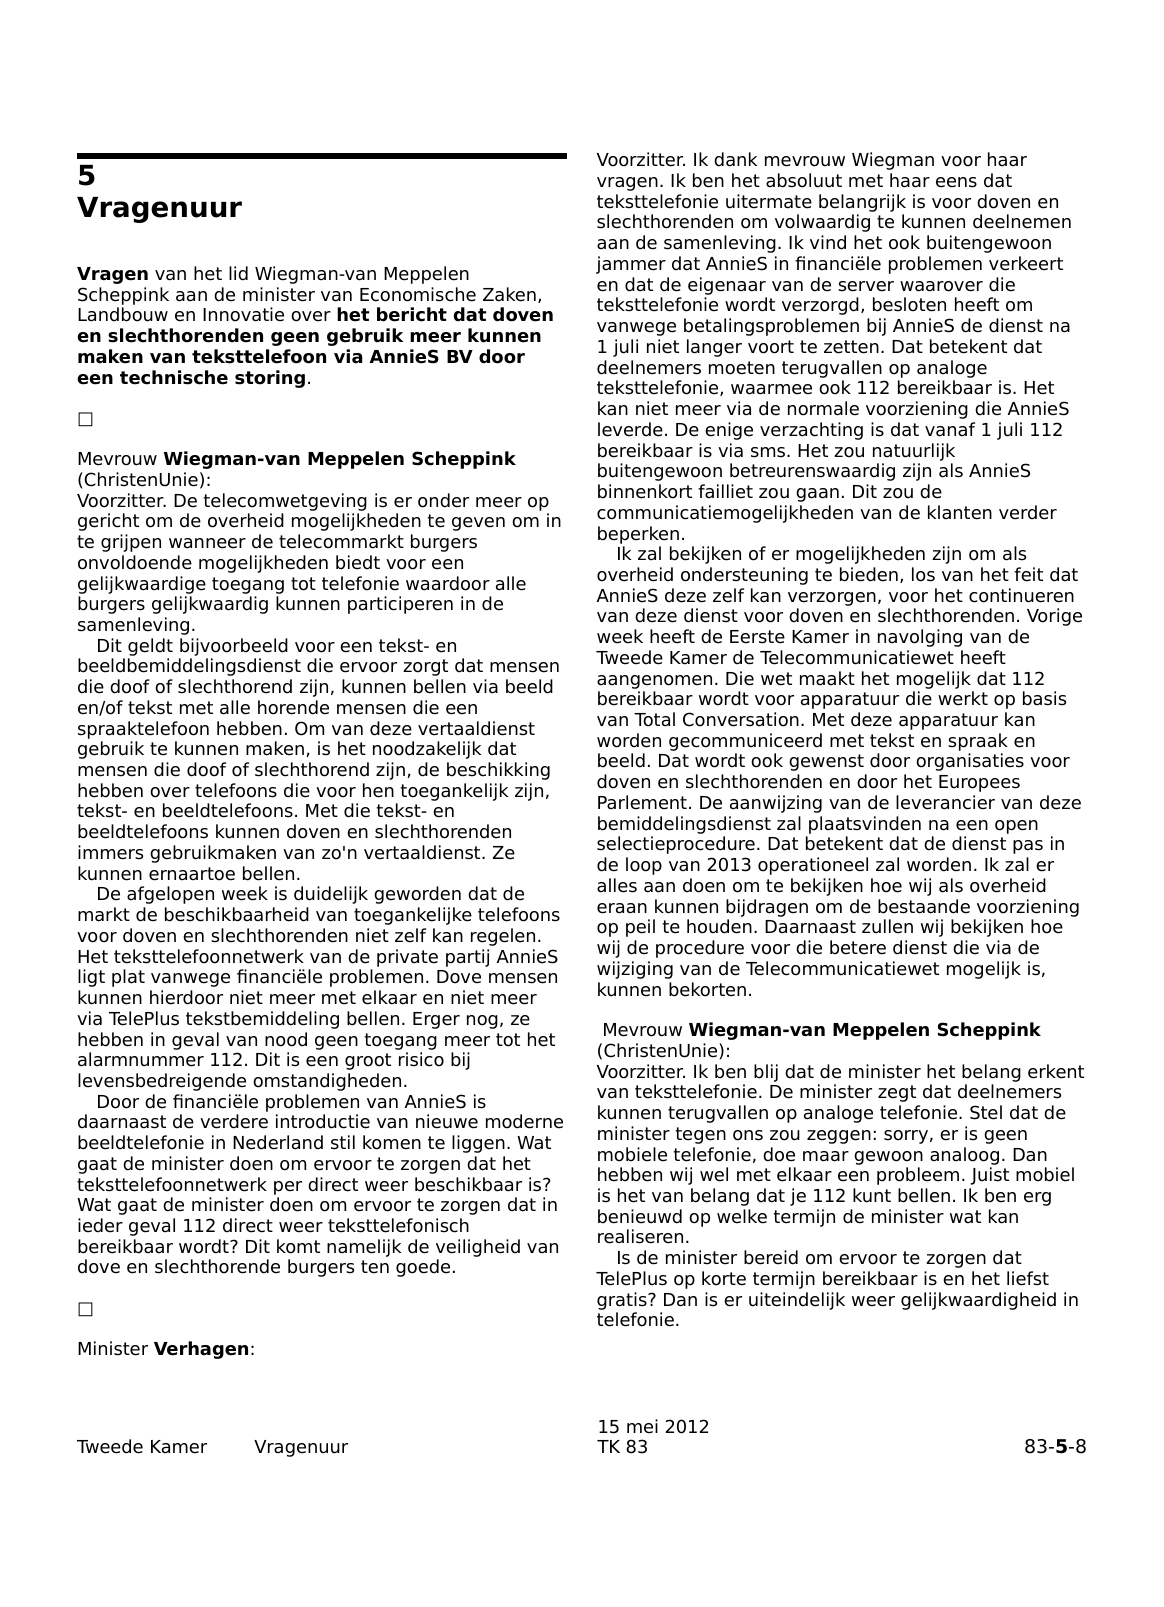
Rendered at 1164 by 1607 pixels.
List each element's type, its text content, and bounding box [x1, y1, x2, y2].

text Mevrouw Wiegman-van Meppelen Scheppink (ChristenUnie): [77, 449, 567, 490]
text Door de financiële problemen van AnnieS is daarnaast de verdere introductie van nieuwe moderne beeldtelefonie in Nederland stil komen te liggen. Wat gaat de minister doen om ervoor te zorgen dat het teksttelefoonnetwerk per direct weer beschikbaar is? Wat gaat de minister doen om ervoor te zorgen dat in ieder geval 112 direct weer teksttelefonisch bereikbaar wordt? Dit komt namelijk de veiligheid van dove en slechthorende burgers ten goede. [77, 1092, 567, 1278]
text De afgelopen week is duidelijk geworden dat de markt de beschikbaarheid van toegankelijke telefoons voor doven en slechthorenden niet zelf kan regelen. Het teksttelefoonnetwerk van de private partij AnnieS ligt plat vanwege financiële problemen. Dove mensen kunnen hierdoor niet meer met elkaar en niet meer via TelePlus tekstbemiddeling bellen. Erger nog, ze hebben in geval van nood geen toegang meer tot het alarmnummer 112. Dit is een groot risico bij levensbedreigende omstandigheden. [77, 884, 567, 1092]
text □ [77, 408, 567, 429]
title 5 Vragenuur [77, 159, 567, 224]
text Voorzitter. Ik ben blij dat de minister het belang erkent van teksttelefonie. De minister zegt dat deelnemers kunnen terugvallen op analoge telefonie. Stel dat de minister tegen ons zou zeggen: sorry, er is geen mobiele telefonie, doe maar gewoon analoog. Dan hebben wij wel met elkaar een probleem. Juist mobiel is het van belang dat je 112 kunt bellen. Ik ben erg benieuwd op welke termijn de minister wat kan realiseren. [596, 1062, 1087, 1248]
text □ [77, 1298, 567, 1319]
text Minister Verhagen: [77, 1339, 567, 1359]
text Voorzitter. Ik dank mevrouw Wiegman voor haar vragen. Ik ben het absoluut met haar eens dat teksttelefonie uitermate belangrijk is voor doven en slechthorenden om volwaardig te kunnen deelnemen aan de samenleving. Ik vind het ook buitengewoon jammer dat AnnieS in financiële problemen verkeert en dat de eigenaar van de server waarover die teksttelefonie wordt verzorgd, besloten heeft om vanwege betalingsproblemen bij AnnieS de dienst na 1 juli niet langer voort te zetten. Dat betekent dat deelnemers moeten terugvallen op analoge teksttelefonie, waarmee ook 112 bereikbaar is. Het kan niet meer via de normale voorziening die AnnieS leverde. De enige verzachting is dat vanaf 1 juli 112 bereikbaar is via sms. Het zou natuurlijk buitengewoon betreurenswaardig zijn als AnnieS binnenkort failliet zou gaan. Dit zou de communicatiemogelijkheden van de klanten verder beperken. [596, 150, 1087, 544]
text Ik zal bekijken of er mogelijkheden zijn om als overheid ondersteuning te bieden, los van het feit dat AnnieS deze zelf kan verzorgen, voor het continueren van deze dienst voor doven en slechthorenden. Vorige week heeft de Eerste Kamer in navolging van de Tweede Kamer de Telecommunicatiewet heeft aangenomen. Die wet maakt het mogelijk dat 112 bereikbaar wordt voor apparatuur die werkt op basis van Total Conversation. Met deze apparatuur kan worden gecommuniceerd met tekst en spraak en beeld. Dat wordt ook gewenst door organisaties voor doven en slechthorenden en door het Europees Parlement. De aanwijzing van de leverancier van deze bemiddelingsdienst zal plaatsvinden na een open selectieprocedure. Dat betekent dat de dienst pas in de loop van 2013 operationeel zal worden. Ik zal er alles aan doen om te bekijken hoe wij als overheid eraan kunnen bijdragen om de bestaande voorziening op peil te houden. Daarnaast zullen wij bekijken hoe wij de procedure voor die betere dienst die via de wijziging van de Telecommunicatiewet mogelijk is, kunnen bekorten. [596, 544, 1087, 1000]
text Mevrouw Wiegman-van Meppelen Scheppink (ChristenUnie): [596, 1020, 1087, 1062]
text Vragen van het lid Wiegman-van Meppelen Scheppink aan de minister van Economische Zaken, Landbouw en Innovatie over het bericht dat doven en slechthorenden geen gebruik meer kunnen maken van teksttelefoon via AnnieS BV door een technische storing. [77, 264, 567, 388]
text Dit geldt bijvoorbeeld voor een tekst- en beeldbemiddelingsdienst die ervoor zorgt dat mensen die doof of slechthorend zijn, kunnen bellen via beeld en/of tekst met alle horende mensen die een spraaktelefoon hebben. Om van deze vertaaldienst gebruik te kunnen maken, is het noodzakelijk dat mensen die doof of slechthorend zijn, de beschikking hebben over telefoons die voor hen toegankelijk zijn, tekst- en beeldtelefoons. Met die tekst- en beeldtelefoons kunnen doven en slechthorenden immers gebruikmaken van zo'n vertaaldienst. Ze kunnen ernaartoe bellen. [77, 636, 567, 884]
text Voorzitter. De telecomwetgeving is er onder meer op gericht om de overheid mogelijkheden te geven om in te grijpen wanneer de telecommarkt burgers onvoldoende mogelijkheden biedt voor een gelijkwaardige toegang tot telefonie waardoor alle burgers gelijkwaardig kunnen participeren in de samenleving. [77, 490, 567, 636]
text Is de minister bereid om ervoor te zorgen dat TelePlus op korte termijn bereikbaar is en het liefst gratis? Dan is er uiteindelijk weer gelijkwaardigheid in telefonie. [596, 1248, 1087, 1331]
